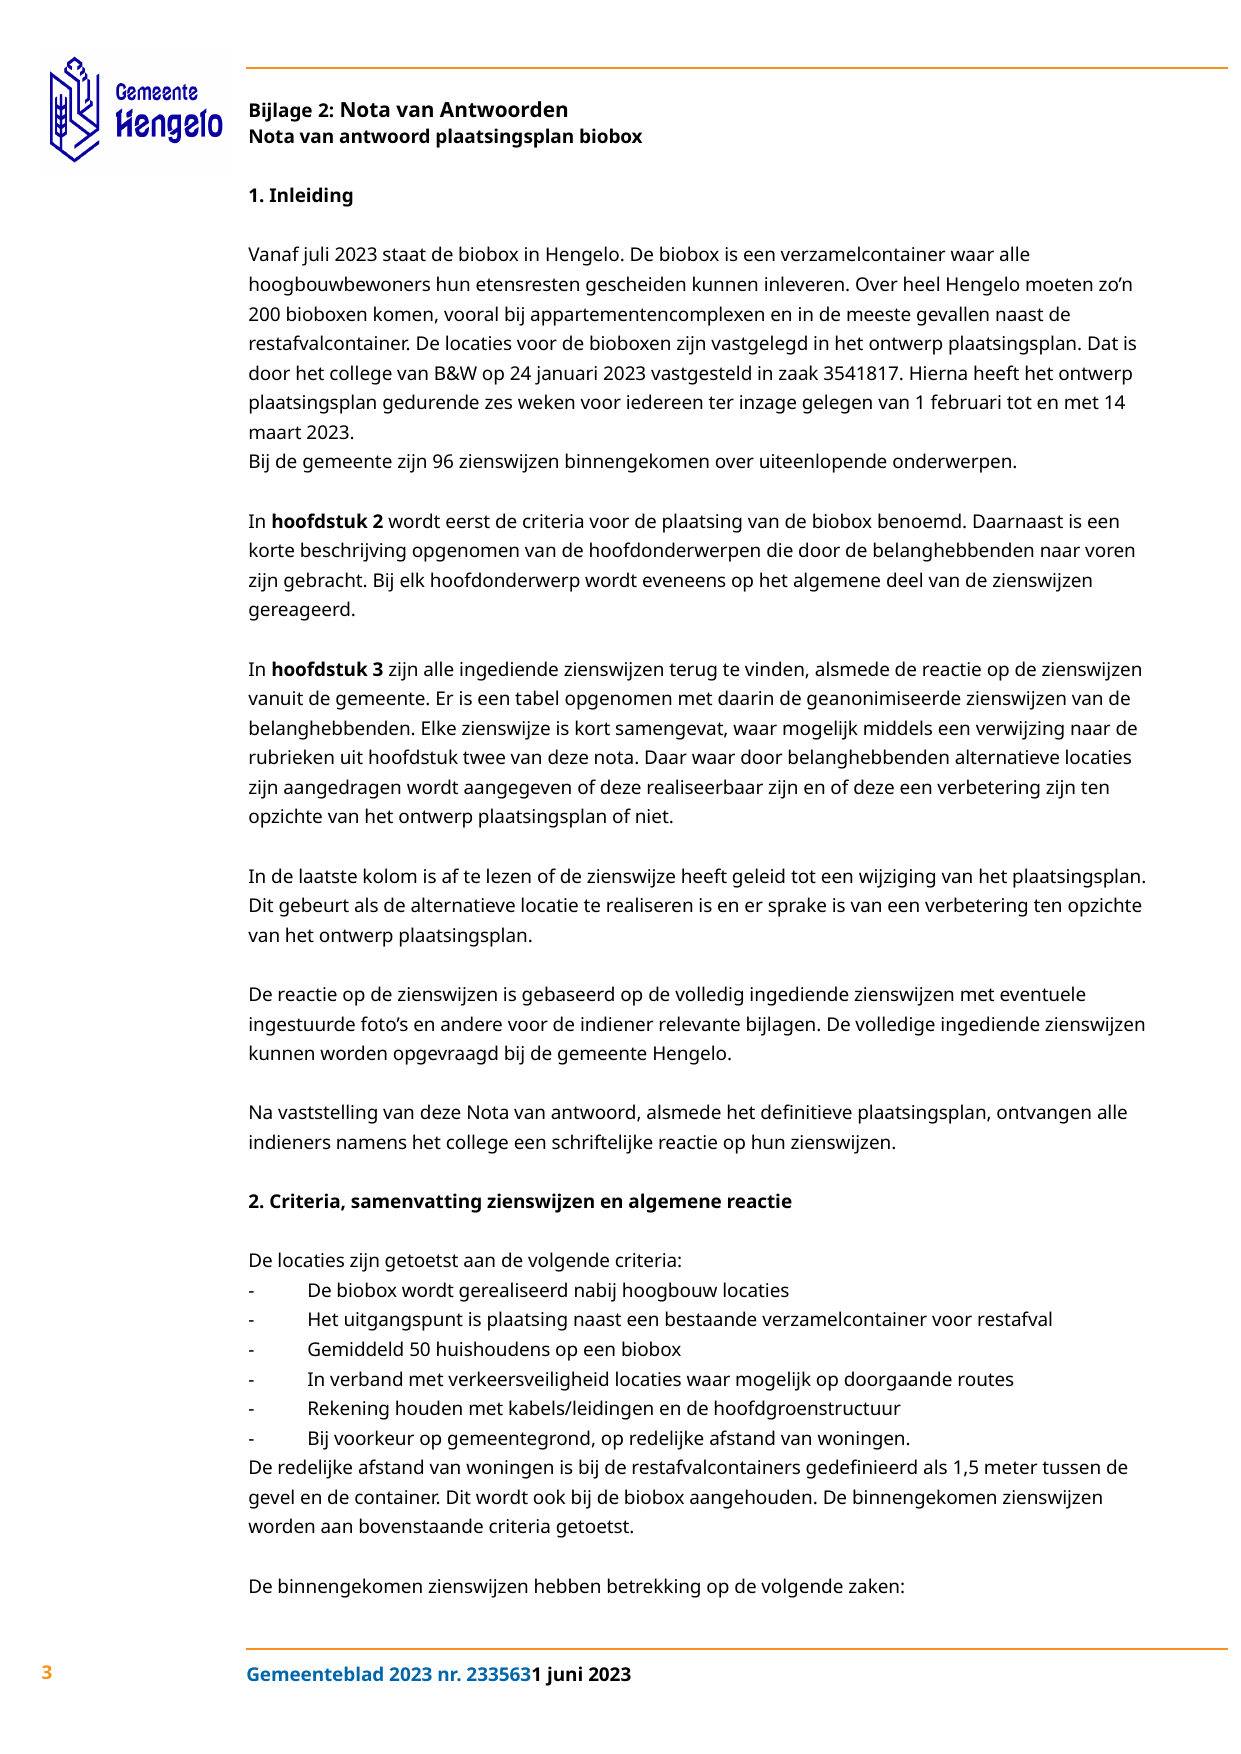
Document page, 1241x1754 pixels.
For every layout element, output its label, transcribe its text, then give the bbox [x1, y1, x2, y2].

text De reactie op de zienswijzen is gebaseerd op de volledig ingediende zienswijzen met eventuele ingestuurde foto’s en andere voor de indiener relevante bijlagen. De volledige ingediende zienswijzen kunnen worden opgevraagd bij de gemeente Hengelo. [248, 981, 1152, 1066]
text Vanaf juli 2023 staat de biobox in Hengelo. De biobox is een verzamelcontainer waar alle hoogbouwbewoners hun etensresten gescheiden kunnen inleveren. Over heel Hengelo moeten zo’n 200 bioboxen komen, vooral bij appartementencomplexen en in de meeste gevallen naast de restafvalcontainer. De locaties voor de bioboxen zijn vastgelegd in het ontwerp plaatsingsplan. Dat is door het college van B&W op 24 januari 2023 vastgesteld in zaak 3541817. Hierna heeft het ontwerp plaatsingsplan gedurende zes weken voor iedereen ter inzage gelegen van 1 februari tot en met 14 maart 2023. [248, 242, 1152, 445]
text 1. Inleiding [248, 182, 1152, 208]
text In de laatste kolom is af te lezen of de zienswijze heeft geleid tot een wijziging van het plaatsingsplan. Dit gebeurt als de alternatieve locatie te realiseren is en er sprake is van een verbetering ten opzichte van het ontwerp plaatsingsplan. [248, 863, 1152, 948]
list Gemiddeld 50 huishoudens op een biobox [248, 1336, 1152, 1362]
list Bij voorkeur op gemeentegrond, op redelijke afstand van woningen. [248, 1425, 1152, 1451]
text De locaties zijn getoetst aan de volgende criteria: [248, 1247, 1152, 1273]
list Rekening houden met kabels/leidingen en de hoofdgroenstructuur [248, 1395, 1152, 1421]
text De binnengekomen zienswijzen hebben betrekking op de volgende zaken: [248, 1573, 1152, 1599]
text Nota van antwoord plaatsingsplan biobox [248, 123, 1152, 149]
text De redelijke afstand van woningen is bij de restafvalcontainers gedefinieerd als 1,5 meter tussen de gevel en de container. Dit wordt ook bij de biobox aangehouden. De binnengekomen zienswijzen worden aan bovenstaande criteria getoetst. [248, 1454, 1152, 1539]
text In hoofdstuk 2 wordt eerst de criteria voor de plaatsing van de biobox benoemd. Daarnaast is een korte beschrijving opgenomen van de hoofdonderwerpen die door de belanghebbenden naar voren zijn gebracht. Bij elk hoofdonderwerp wordt eveneens op het algemene deel van de zienswijzen gereageerd. [248, 508, 1152, 622]
list In verband met verkeersveiligheid locaties waar mogelijk op doorgaande routes [248, 1366, 1152, 1392]
text Bijlage 2: Nota van Antwoorden [248, 95, 1152, 123]
text 2. Criteria, samenvatting zienswijzen en algemene reactie [248, 1188, 1152, 1214]
picture [41, 47, 231, 172]
list De biobox wordt gerealiseerd nabij hoogbouw locaties [248, 1277, 1152, 1303]
text Bij de gemeente zijn 96 zienswijzen binnengekomen over uiteenlopende onderwerpen. [248, 449, 1152, 474]
list Het uitgangspunt is plaatsing naast een bestaande verzamelcontainer voor restafval [248, 1307, 1152, 1332]
text In hoofdstuk 3 zijn alle ingediende zienswijzen terug te vinden, alsmede de reactie op de zienswijzen vanuit de gemeente. Er is een tabel opgenomen met daarin de geanonimiseerde zienswijzen van de belanghebbenden. Elke zienswijze is kort samengevat, waar mogelijk middels een verwijzing naar de rubrieken uit hoofdstuk twee van deze nota. Daar waar door belanghebbenden alternatieve locaties zijn aangedragen wordt aangegeven of deze realiseerbaar zijn en of deze een verbetering zijn ten opzichte van het ontwerp plaatsingsplan of niet. [248, 656, 1152, 829]
text Na vaststelling van deze Nota van antwoord, alsmede het definitieve plaatsingsplan, ontvangen alle indieners namens het college een schriftelijke reactie op hun zienswijzen. [248, 1099, 1152, 1155]
